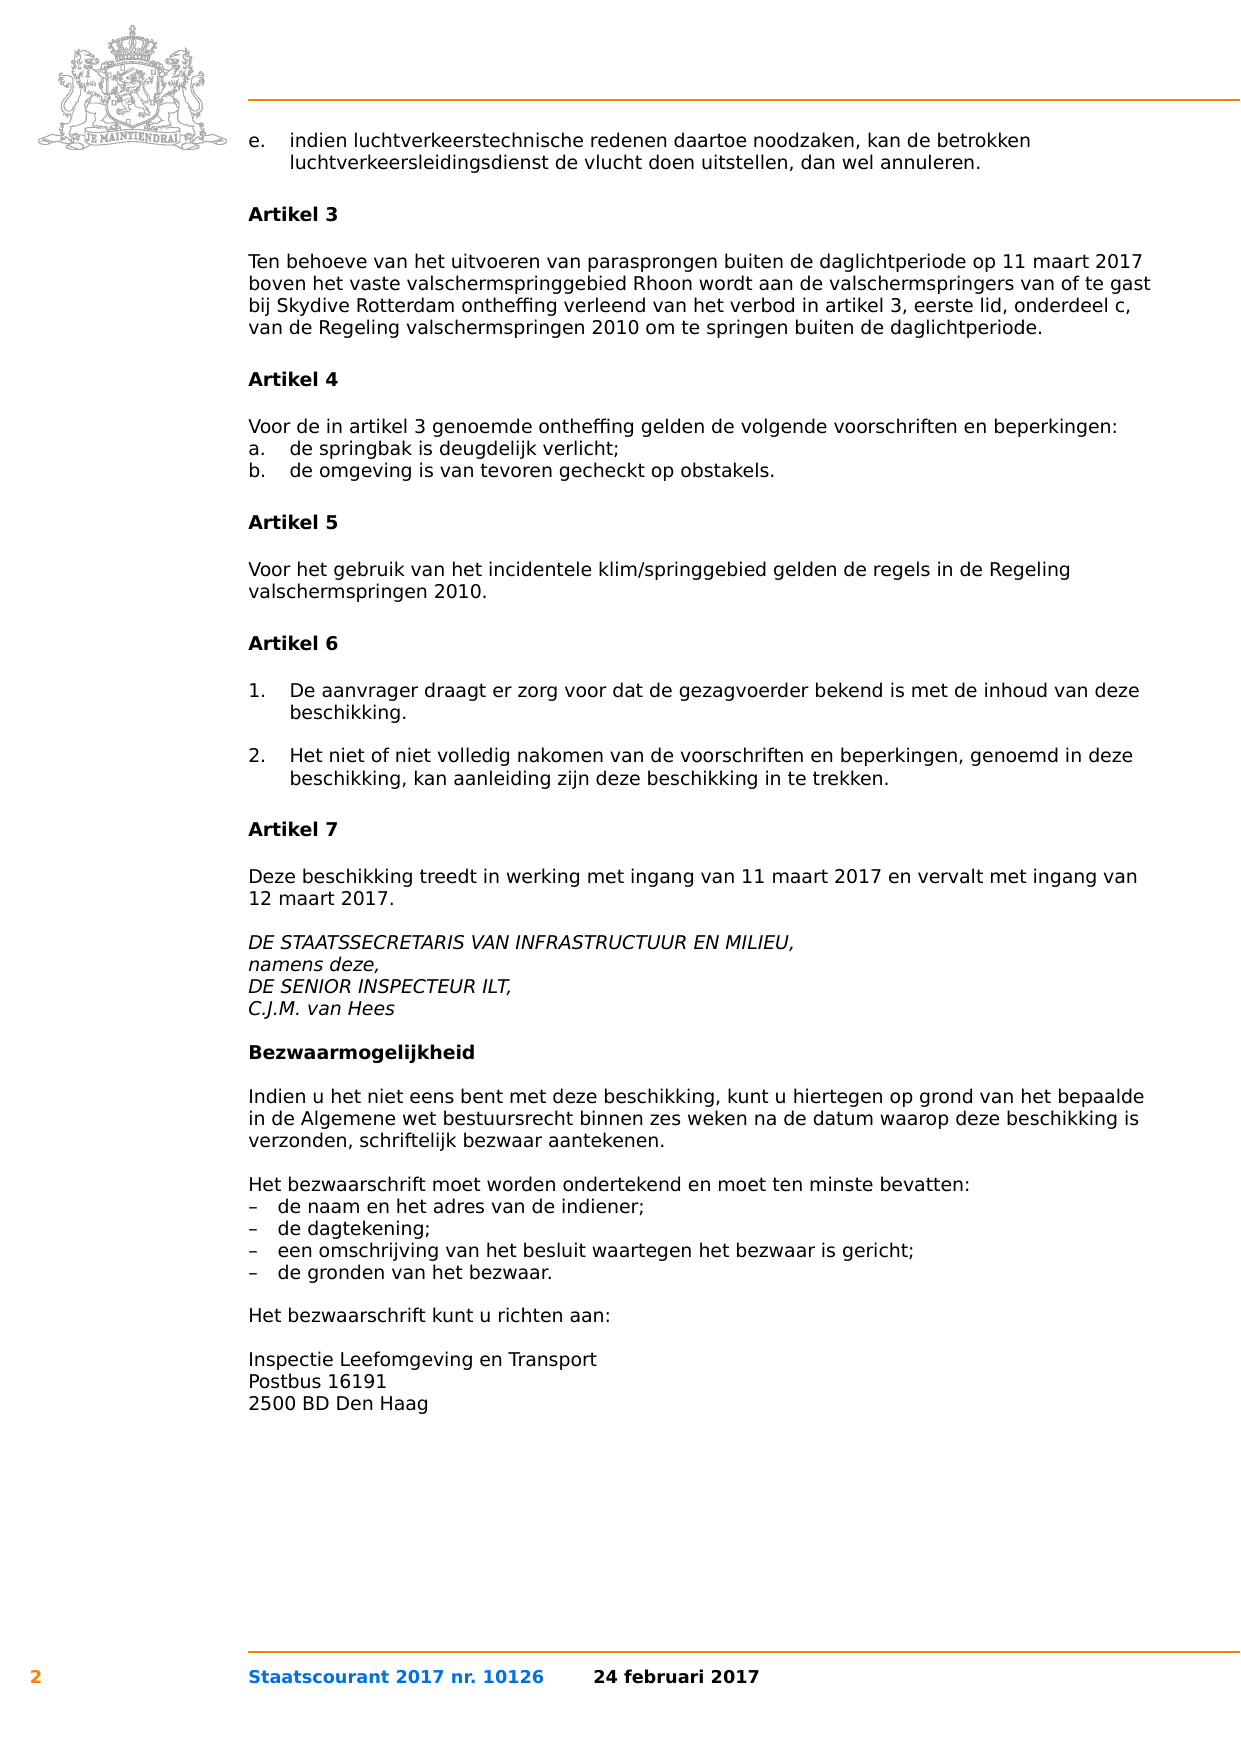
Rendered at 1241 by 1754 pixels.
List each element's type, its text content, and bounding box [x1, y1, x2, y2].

text Postbus 16191 [248, 1371, 1163, 1393]
text Indien u het niet eens bent met deze beschikking, kunt u hiertegen op grond van het bepaalde in de Algemene wet bestuursrecht binnen zes weken na de datum waarop deze beschikking is verzonden, schriftelijk bezwaar aantekenen. [248, 1086, 1163, 1152]
text 2. Het niet of niet volledig nakomen van de voorschriften en beperkingen, genoemd in deze beschikking, kan aanleiding zijn deze beschikking in te trekken. [248, 745, 1163, 789]
text DE STAATSSECRETARIS VAN INFRASTRUCTUUR EN MILIEU, namens deze, DE SENIOR INSPECTEUR ILT, C.J.M. van Hees [248, 932, 1163, 1020]
subtitle Artikel 6 [248, 633, 1163, 654]
subtitle Artikel 3 [248, 204, 1163, 226]
text Voor de in artikel 3 genoemde ontheffing gelden de volgende voorschriften en beperkingen: [248, 416, 1163, 438]
text Het bezwaarschrift moet worden ondertekend en moet ten minste bevatten: [248, 1174, 1163, 1196]
subtitle Artikel 7 [248, 819, 1163, 841]
picture [38, 25, 227, 150]
text Ten behoeve van het uitvoeren van parasprongen buiten de daglichtperiode op 11 maart 2017 boven het vaste valschermspringgebied Rhoon wordt aan de valschermspringers van of te gast bij Skydive Rotterdam ontheffing verleend van het verbod in artikel 3, eerste lid, onderdeel c, van de Regeling valschermspringen 2010 om te springen buiten de daglichtperiode. [248, 251, 1163, 339]
text Het bezwaarschrift kunt u richten aan: [248, 1305, 1163, 1327]
text Bezwaarmogelijkheid [248, 1042, 1163, 1064]
text – de dagtekening; [248, 1218, 1163, 1239]
subtitle Artikel 5 [248, 512, 1163, 534]
text 2500 BD Den Haag [248, 1393, 1163, 1415]
text Deze beschikking treedt in werking met ingang van 11 maart 2017 en vervalt met ingang van 12 maart 2017. [248, 866, 1163, 910]
subtitle Artikel 4 [248, 369, 1163, 391]
text – een omschrijving van het besluit waartegen het bezwaar is gericht; [248, 1239, 1163, 1262]
text Inspectie Leefomgeving en Transport [248, 1349, 1163, 1371]
text 1. De aanvrager draagt er zorg voor dat de gezagvoerder bekend is met de inhoud van deze beschikking. [248, 679, 1163, 723]
text a. de springbak is deugdelijk verlicht; [248, 438, 1163, 460]
text – de gronden van het bezwaar. [248, 1262, 1163, 1283]
text e. indien luchtverkeerstechnische redenen daartoe noodzaken, kan de betrokken luchtverkeersleidingsdienst de vlucht doen uitstellen, dan wel annuleren. [248, 130, 1163, 174]
text Voor het gebruik van het incidentele klim/springgebied gelden de regels in de Regeling valschermspringen 2010. [248, 559, 1163, 603]
text b. de omgeving is van tevoren gecheckt op obstakels. [248, 460, 1163, 482]
text – de naam en het adres van de indiener; [248, 1196, 1163, 1218]
